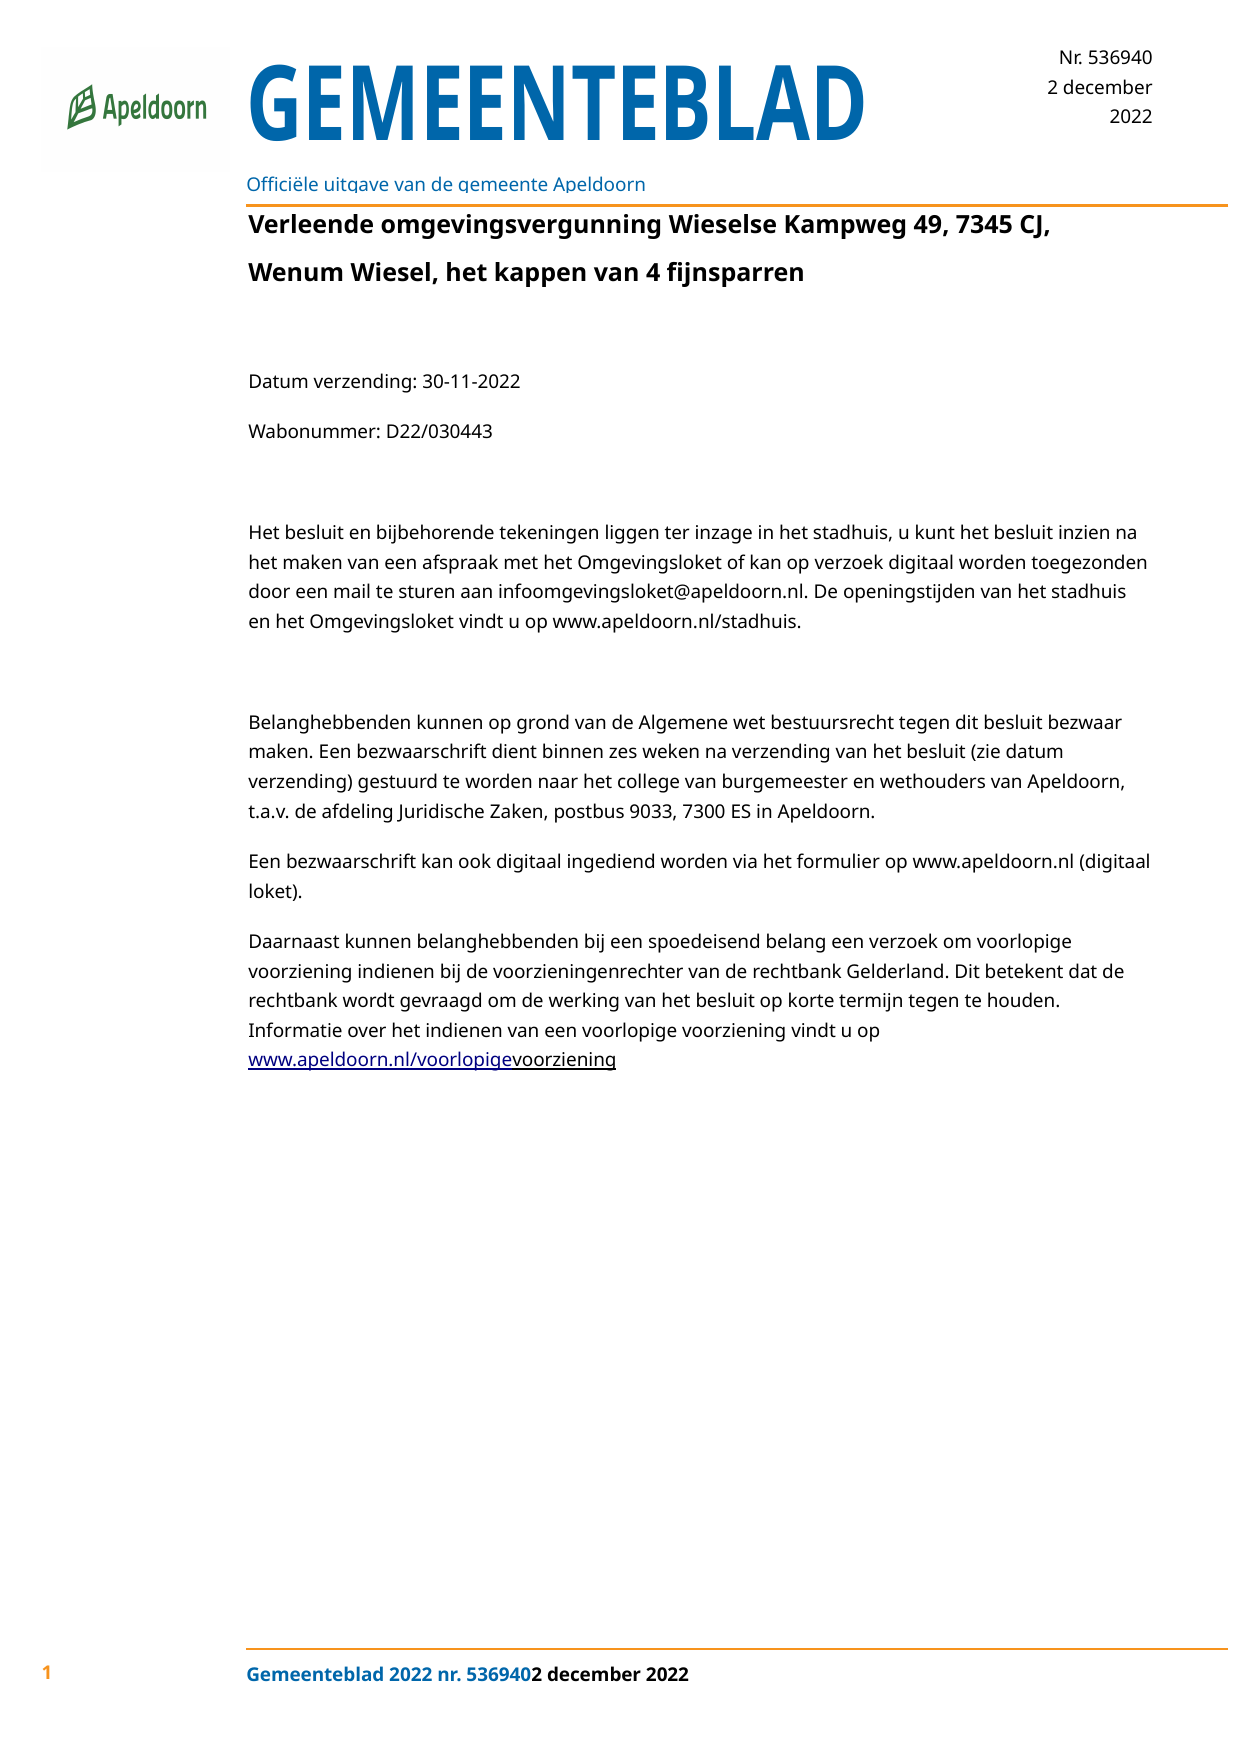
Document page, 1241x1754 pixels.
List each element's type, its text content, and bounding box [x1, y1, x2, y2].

text Daarnaast kunnen belanghebbenden bij een spoedeisend belang een verzoek om voorlopige voorziening indienen bij de voorzieningenrechter van de rechtbank Gelderland. Dit betekent dat de rechtbank wordt gevraagd om de werking van het besluit op korte termijn tegen te houden. Informatie over het indienen van een voorlopige voorziening vindt u op www.apeldoorn.nl/voorlopigevoorziening [248, 928, 1152, 1072]
text Het besluit en bijbehorende tekeningen liggen ter inzage in het stadhuis, u kunt het besluit inzien na het maken van een afspraak met het Omgevingsloket of kan op verzoek digitaal worden toegezonden door een mail te sturen aan infoomgevingsloket@apeldoorn.nl. De openingstijden van het stadhuis en het Omgevingsloket vindt u op www.apeldoorn.nl/stadhuis. [248, 519, 1152, 634]
text Een bezwaarschrift kan ook digitaal ingediend worden via het formulier op www.apeldoorn.nl (digitaal loket). [248, 848, 1152, 904]
text Wabonummer: D22/030443 [248, 419, 1152, 444]
picture [41, 47, 231, 172]
text Belanghebbenden kunnen op grond van de Algemene wet bestuursrecht tegen dit besluit bezwaar maken. Een bezwaarschrift dient binnen zes weken na verzending van het besluit (zie datum verzending) gestuurd te worden naar het college van burgemeester en wethouders van Apeldoorn, t.a.v. de afdeling Juridische Zaken, postbus 9033, 7300 ES in Apeldoorn. [248, 709, 1152, 824]
text Verleende omgevingsvergunning Wieselse Kampweg 49, 7345 CJ, Wenum Wiesel, het kappen van 4 fijnsparren [248, 207, 1152, 288]
text Datum verzending: 30-11-2022 [248, 368, 1152, 394]
